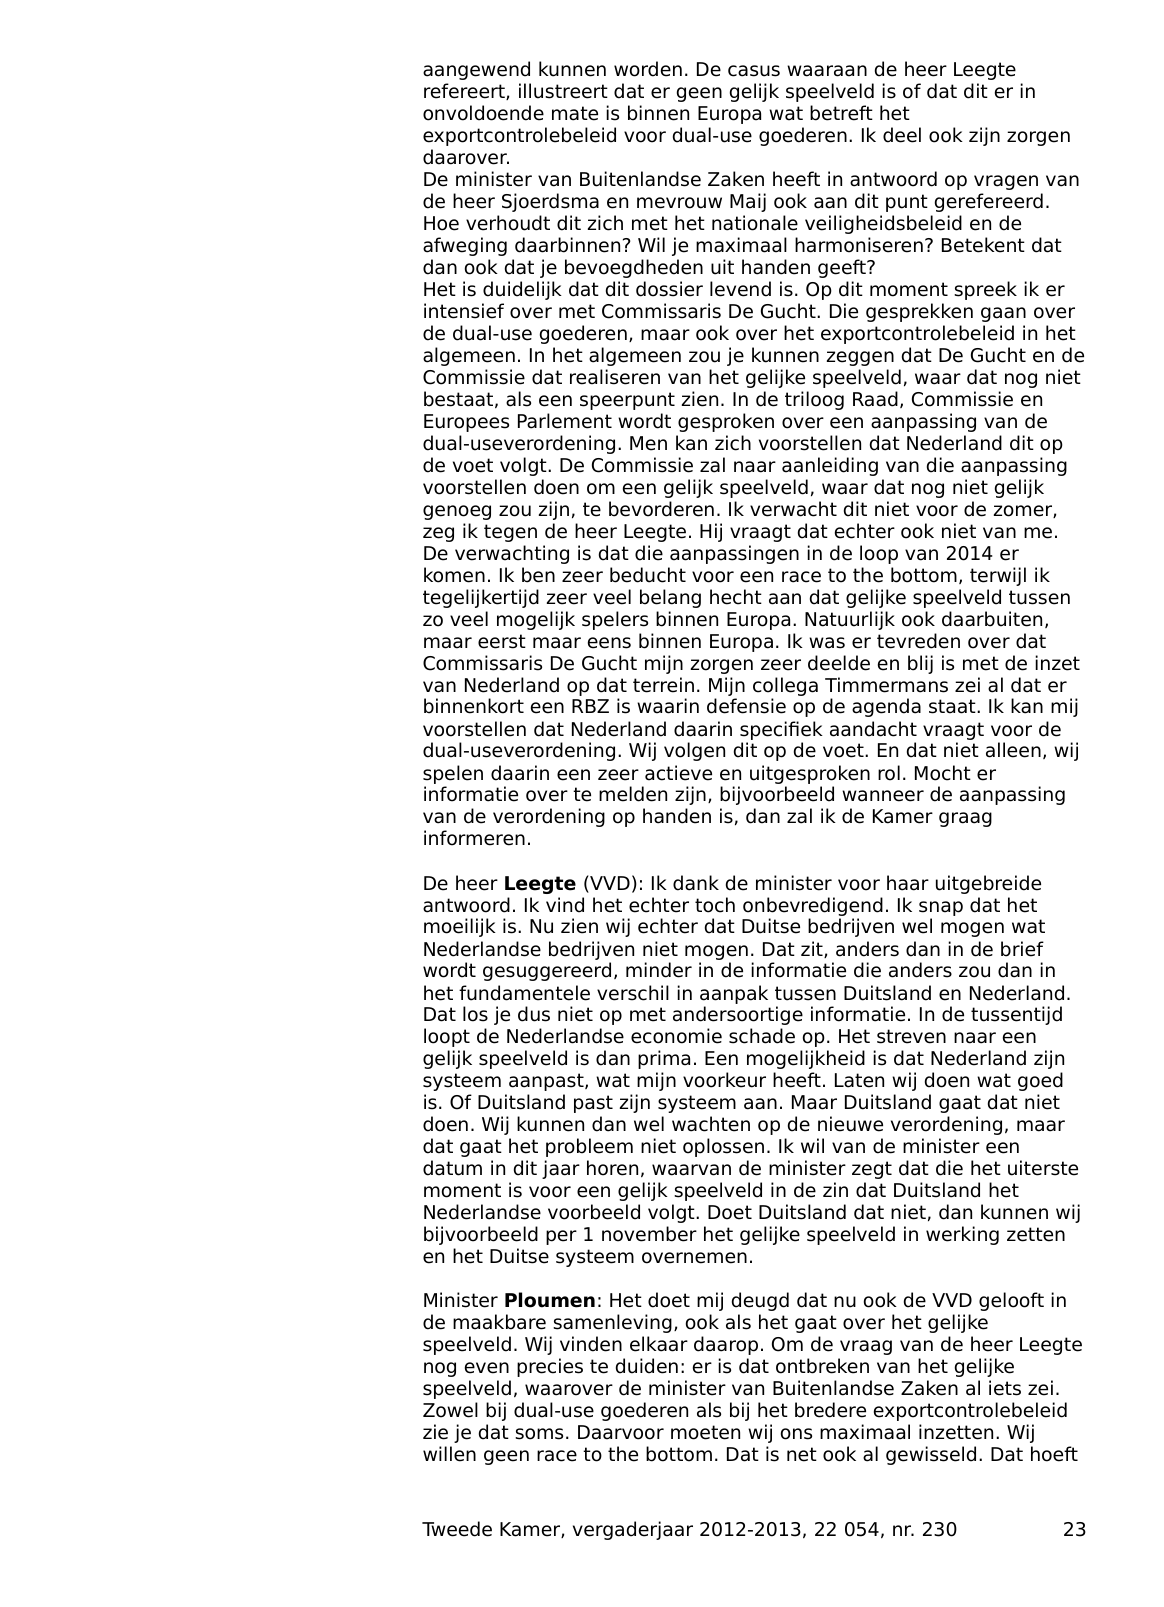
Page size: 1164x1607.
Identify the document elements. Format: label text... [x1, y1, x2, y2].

text Minister Ploumen: Het doet mij deugd dat nu ook de VVD gelooft in de maakbare samenleving, ook als het gaat over het gelijke speelveld. Wij vinden elkaar daarop. Om de vraag van de heer Leegte nog even precies te duiden: er is dat ontbreken van het gelijke speelveld, waarover de minister van Buitenlandse Zaken al iets zei. Zowel bij dual-use goederen als bij het bredere exportcontrolebeleid zie je dat soms. Daarvoor moeten wij ons maximaal inzetten. Wij willen geen race to the bottom. Dat is net ook al gewisseld. Dat hoeft [422, 1290, 1087, 1466]
text Het is duidelijk dat dit dossier levend is. Op dit moment spreek ik er intensief over met Commissaris De Gucht. Die gesprekken gaan over de dual-use goederen, maar ook over het exportcontrolebeleid in het algemeen. In het algemeen zou je kunnen zeggen dat De Gucht en de Commissie dat realiseren van het gelijke speelveld, waar dat nog niet bestaat, als een speerpunt zien. In de triloog Raad, Commissie en Europees Parlement wordt gesproken over een aanpassing van de dual-useverordening. Men kan zich voorstellen dat Nederland dit op de voet volgt. De Commissie zal naar aanleiding van die aanpassing voorstellen doen om een gelijk speelveld, waar dat nog niet gelijk genoeg zou zijn, te bevorderen. Ik verwacht dit niet voor de zomer, zeg ik tegen de heer Leegte. Hij vraagt dat echter ook niet van me. De verwachting is dat die aanpassingen in de loop van 2014 er komen. Ik ben zeer beducht voor een race to the bottom, terwijl ik tegelijkertijd zeer veel belang hecht aan dat gelijke speelveld tussen zo veel mogelijk spelers binnen Europa. Natuurlijk ook daarbuiten, maar eerst maar eens binnen Europa. Ik was er tevreden over dat Commissaris De Gucht mijn zorgen zeer deelde en blij is met de inzet van Nederland op dat terrein. Mijn collega Timmermans zei al dat er binnenkort een RBZ is waarin defensie op de agenda staat. Ik kan mij voorstellen dat Nederland daarin specifiek aandacht vraagt voor de dual-useverordening. Wij volgen dit op de voet. En dat niet alleen, wij spelen daarin een zeer actieve en uitgesproken rol. Mocht er informatie over te melden zijn, bijvoorbeeld wanneer de aanpassing van de verordening op handen is, dan zal ik de Kamer graag informeren. [422, 279, 1087, 850]
text De heer Leegte (VVD): Ik dank de minister voor haar uitgebreide antwoord. Ik vind het echter toch onbevredigend. Ik snap dat het moeilijk is. Nu zien wij echter dat Duitse bedrijven wel mogen wat Nederlandse bedrijven niet mogen. Dat zit, anders dan in de brief wordt gesuggereerd, minder in de informatie die anders zou dan in het fundamentele verschil in aanpak tussen Duitsland en Nederland. Dat los je dus niet op met andersoortige informatie. In de tussentijd loopt de Nederlandse economie schade op. Het streven naar een gelijk speelveld is dan prima. Een mogelijkheid is dat Nederland zijn systeem aanpast, wat mijn voorkeur heeft. Laten wij doen wat goed is. Of Duitsland past zijn systeem aan. Maar Duitsland gaat dat niet doen. Wij kunnen dan wel wachten op de nieuwe verordening, maar dat gaat het probleem niet oplossen. Ik wil van de minister een datum in dit jaar horen, waarvan de minister zegt dat die het uiterste moment is voor een gelijk speelveld in de zin dat Duitsland het Nederlandse voorbeeld volgt. Doet Duitsland dat niet, dan kunnen wij bijvoorbeeld per 1 november het gelijke speelveld in werking zetten en het Duitse systeem overnemen. [422, 872, 1087, 1268]
text aangewend kunnen worden. De casus waaraan de heer Leegte refereert, illustreert dat er geen gelijk speelveld is of dat dit er in onvoldoende mate is binnen Europa wat betreft het exportcontrolebeleid voor dual-use goederen. Ik deel ook zijn zorgen daarover. [422, 59, 1087, 169]
text De minister van Buitenlandse Zaken heeft in antwoord op vragen van de heer Sjoerdsma en mevrouw Maij ook aan dit punt gerefereerd. Hoe verhoudt dit zich met het nationale veiligheidsbeleid en de afweging daarbinnen? Wil je maximaal harmoniseren? Betekent dat dan ook dat je bevoegdheden uit handen geeft? [422, 169, 1087, 279]
